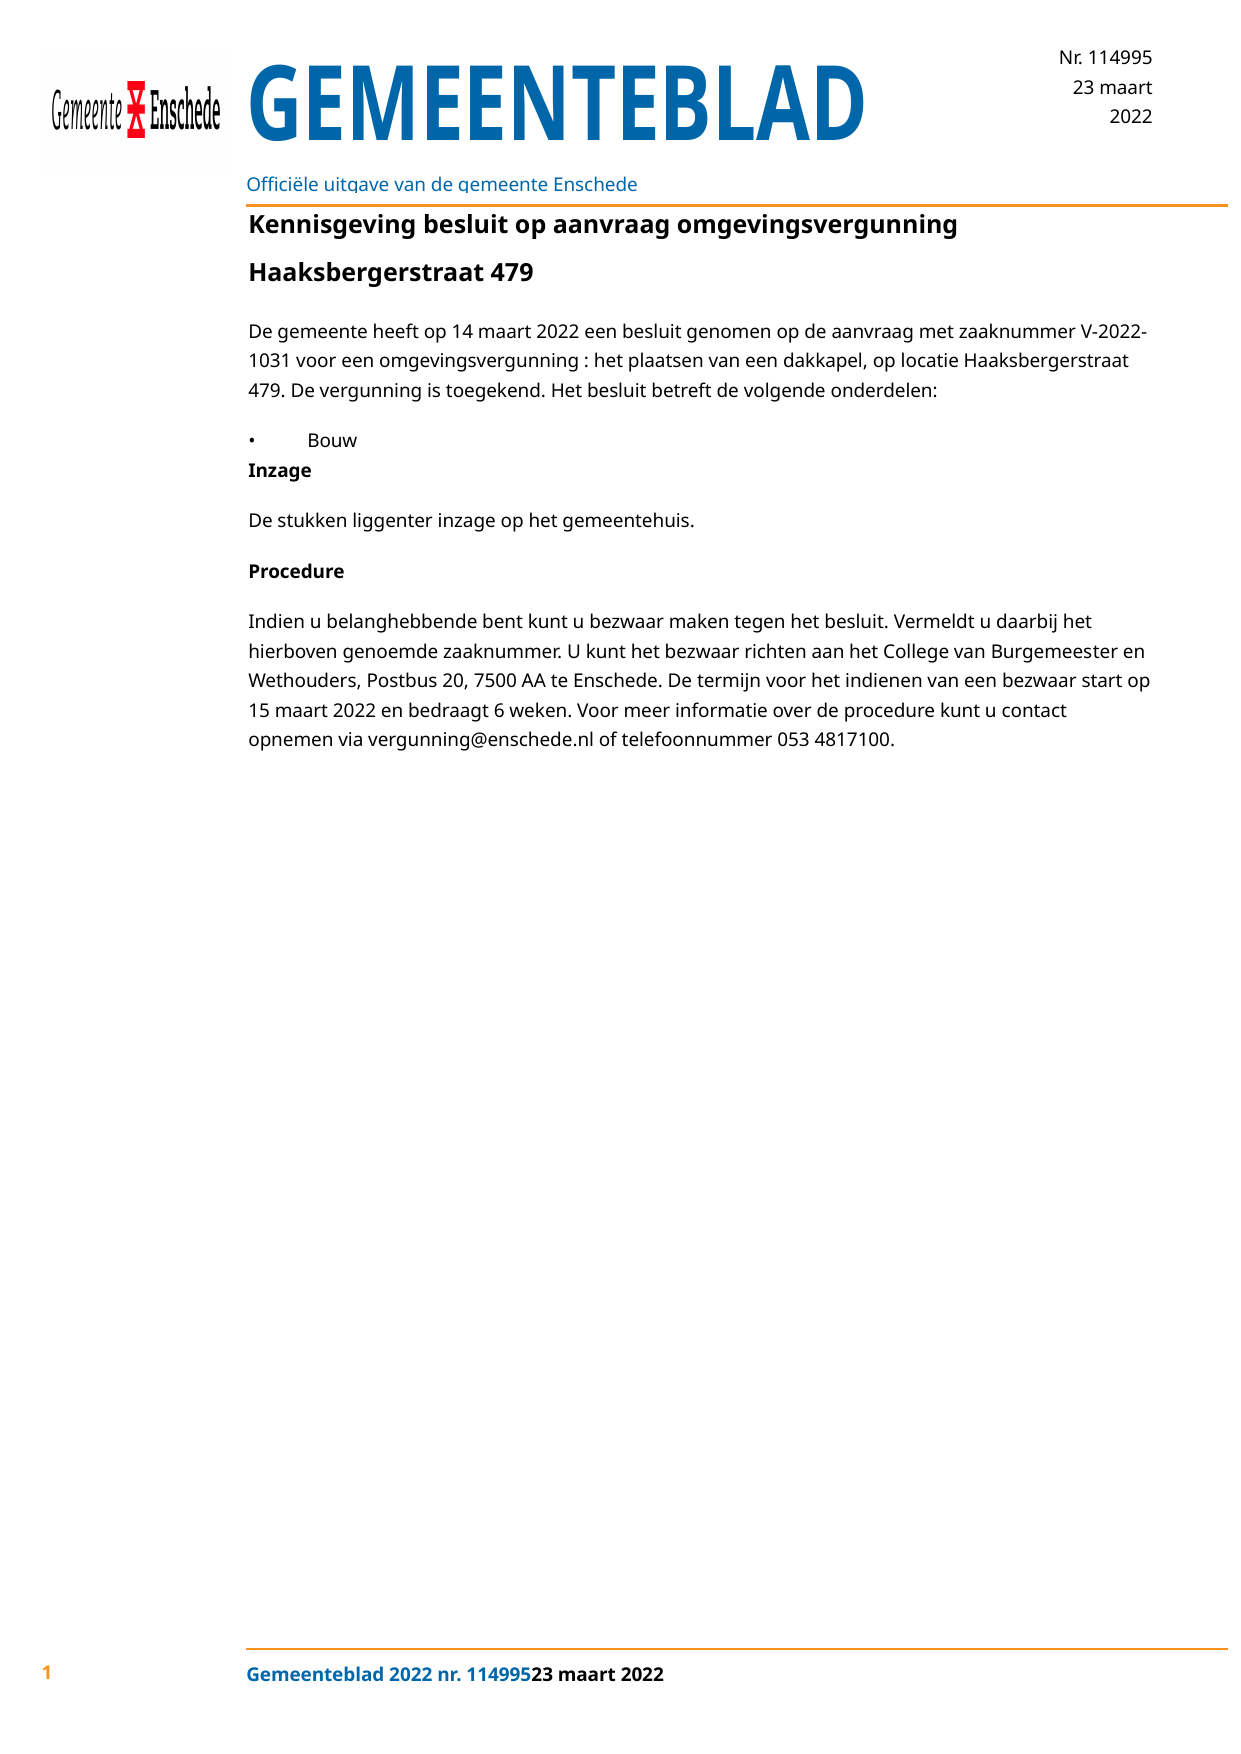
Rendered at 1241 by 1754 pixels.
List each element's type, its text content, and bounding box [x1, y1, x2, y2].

text Indien u belanghebbende bent kunt u bezwaar maken tegen het besluit. Vermeldt u daarbij het hierboven genoemde zaaknummer. U kunt het bezwaar richten aan het College van Burgemees­ter en Wethouders, Postbus 20, 7500 AA te Enschede. De termijn voor het indienen van een bezwaar start op 15 maart 2022 en bedraagt 6 weken. Voor meer informatie over de procedure kunt u contact opnemen via vergunning@enschede.nl of telefoonnummer 053 4817100. [248, 608, 1152, 752]
text Inzage [248, 457, 1152, 483]
text De gemeente heeft op 14 maart 2022 een besluit genomen op de aanvraag met zaaknummer V-2022-1031 voor een omgevingsvergunning : het plaatsen van een dakkapel, op locatie Haaksbergerstraat 479. De vergunning is toegekend. Het besluit betreft de volgende onderdelen: [248, 318, 1152, 403]
text De stukken liggenter inzage op het gemeentehuis. [248, 507, 1152, 533]
text Kennisgeving besluit op aanvraag omgevingsvergunning Haaksbergerstraat 479 [248, 207, 1152, 288]
picture [41, 47, 231, 172]
text Procedure [248, 558, 1152, 584]
list Bouw [248, 427, 1152, 453]
